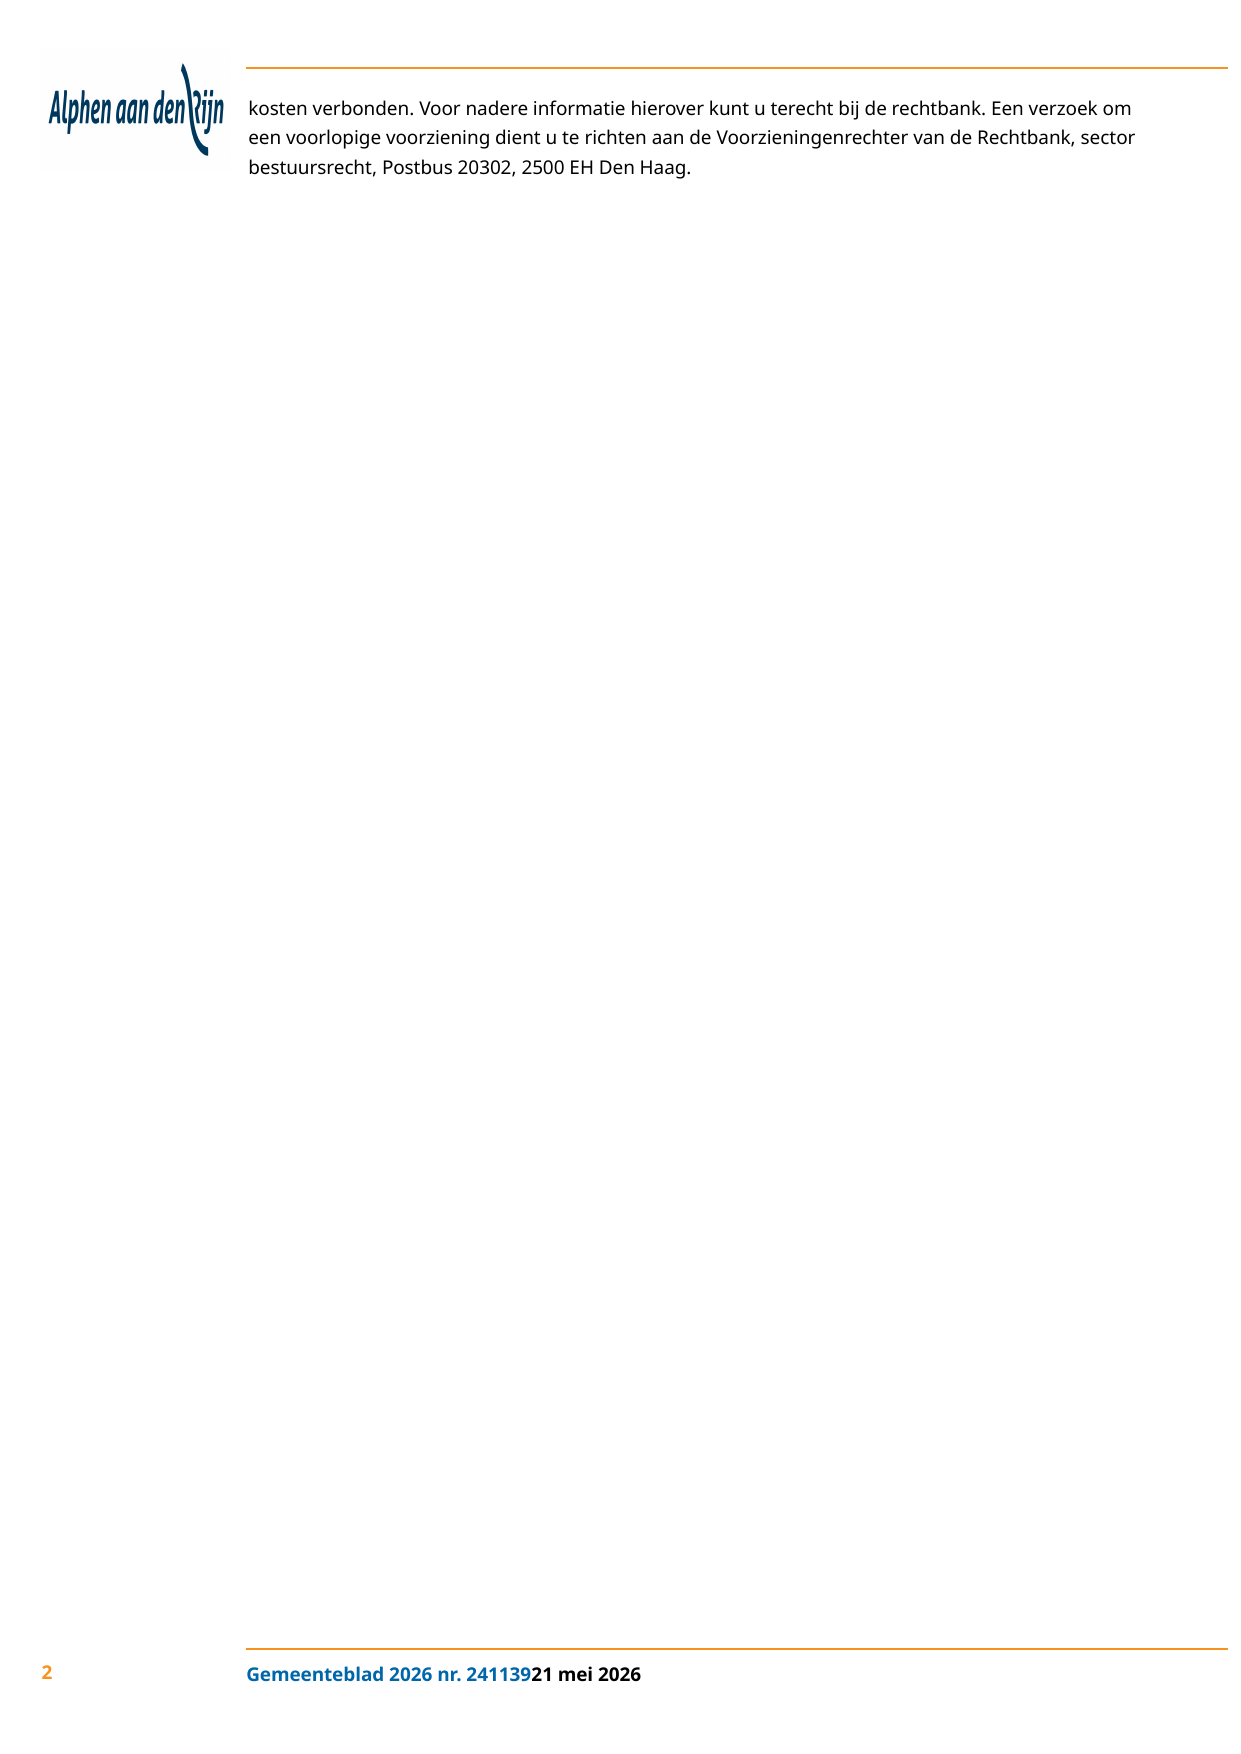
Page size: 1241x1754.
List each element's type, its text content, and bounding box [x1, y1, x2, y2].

picture [41, 47, 231, 172]
text kosten verbonden. Voor nadere informatie hierover kunt u terecht bij de rechtbank. Een verzoek om een voorlopige voorziening dient u te richten aan de Voorzieningenrechter van de Rechtbank, sector bestuursrecht, Postbus 20302, 2500 EH Den Haag. [248, 95, 1152, 180]
